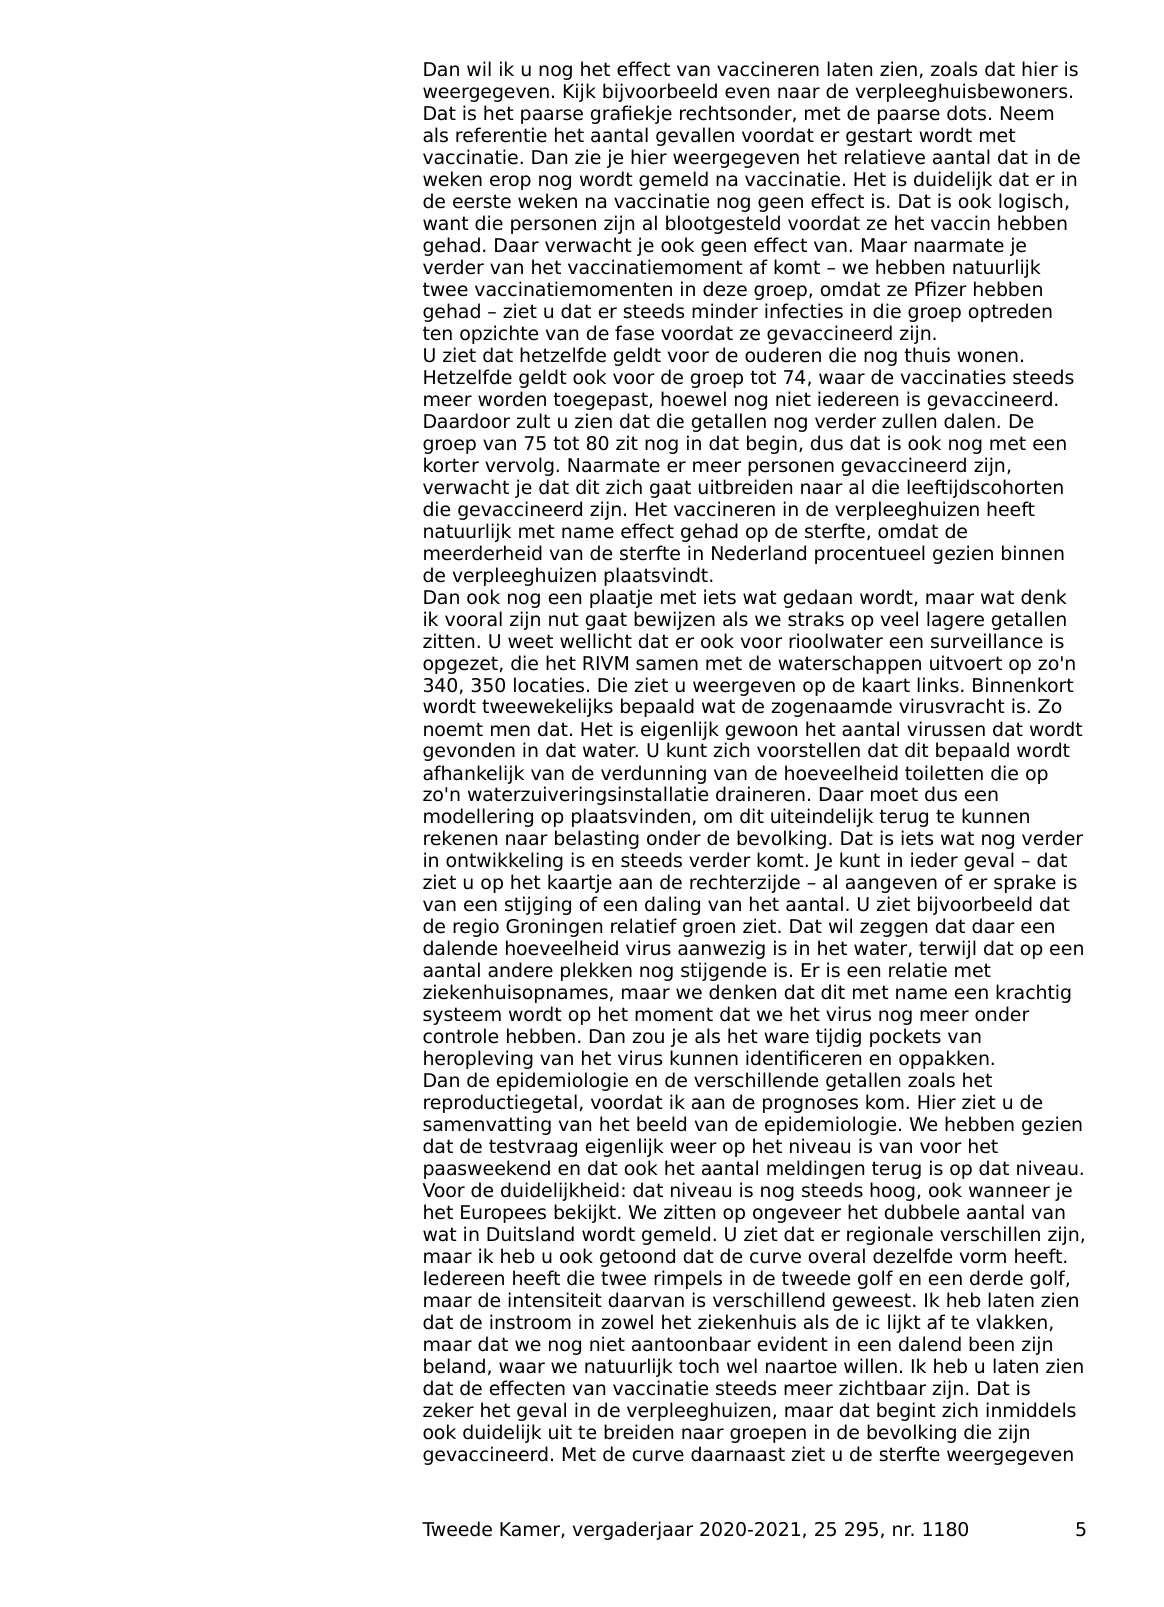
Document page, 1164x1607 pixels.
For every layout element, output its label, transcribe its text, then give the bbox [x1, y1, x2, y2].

text U ziet dat hetzelfde geldt voor de ouderen die nog thuis wonen. Hetzelfde geldt ook voor de groep tot 74, waar de vaccinaties steeds meer worden toegepast, hoewel nog niet iedereen is gevaccineerd. Daardoor zult u zien dat die getallen nog verder zullen dalen. De groep van 75 tot 80 zit nog in dat begin, dus dat is ook nog met een korter vervolg. Naarmate er meer personen gevaccineerd zijn, verwacht je dat dit zich gaat uitbreiden naar al die leeftijdscohorten die gevaccineerd zijn. Het vaccineren in de verpleeghuizen heeft natuurlijk met name effect gehad op de sterfte, omdat de meerderheid van de sterfte in Nederland procentueel gezien binnen de verpleeghuizen plaatsvindt. [422, 345, 1087, 587]
text Dan wil ik u nog het effect van vaccineren laten zien, zoals dat hier is weergegeven. Kijk bijvoorbeeld even naar de verpleeghuisbewoners. Dat is het paarse grafiekje rechtsonder, met de paarse dots. Neem als referentie het aantal gevallen voordat er gestart wordt met vaccinatie. Dan zie je hier weergegeven het relatieve aantal dat in de weken erop nog wordt gemeld na vaccinatie. Het is duidelijk dat er in de eerste weken na vaccinatie nog geen effect is. Dat is ook logisch, want die personen zijn al blootgesteld voordat ze het vaccin hebben gehad. Daar verwacht je ook geen effect van. Maar naarmate je verder van het vaccinatiemoment af komt – we hebben natuurlijk twee vaccinatiemomenten in deze groep, omdat ze Pfizer hebben gehad – ziet u dat er steeds minder infecties in die groep optreden ten opzichte van de fase voordat ze gevaccineerd zijn. [422, 59, 1087, 345]
text Dan de epidemiologie en de verschillende getallen zoals het reproductiegetal, voordat ik aan de prognoses kom. Hier ziet u de samenvatting van het beeld van de epidemiologie. We hebben gezien dat de testvraag eigenlijk weer op het niveau is van voor het paasweekend en dat ook het aantal meldingen terug is op dat niveau. Voor de duidelijkheid: dat niveau is nog steeds hoog, ook wanneer je het Europees bekijkt. We zitten op ongeveer het dubbele aantal van wat in Duitsland wordt gemeld. U ziet dat er regionale verschillen zijn, maar ik heb u ook getoond dat de curve overal dezelfde vorm heeft. Iedereen heeft die twee rimpels in de tweede golf en een derde golf, maar de intensiteit daarvan is verschillend geweest. Ik heb laten zien dat de instroom in zowel het ziekenhuis als de ic lijkt af te vlakken, maar dat we nog niet aantoonbaar evident in een dalend been zijn beland, waar we natuurlijk toch wel naartoe willen. Ik heb u laten zien dat de effecten van vaccinatie steeds meer zichtbaar zijn. Dat is zeker het geval in de verpleeghuizen, maar dat begint zich inmiddels ook duidelijk uit te breiden naar groepen in de bevolking die zijn gevaccineerd. Met de curve daarnaast ziet u de sterfte weergegeven [422, 1070, 1087, 1466]
text Dan ook nog een plaatje met iets wat gedaan wordt, maar wat denk ik vooral zijn nut gaat bewijzen als we straks op veel lagere getallen zitten. U weet wellicht dat er ook voor rioolwater een surveillance is opgezet, die het RIVM samen met de waterschappen uitvoert op zo'n 340, 350 locaties. Die ziet u weergeven op de kaart links. Binnenkort wordt tweewekelijks bepaald wat de zogenaamde virusvracht is. Zo noemt men dat. Het is eigenlijk gewoon het aantal virussen dat wordt gevonden in dat water. U kunt zich voorstellen dat dit bepaald wordt afhankelijk van de verdunning van de hoeveelheid toiletten die op zo'n waterzuiveringsinstallatie draineren. Daar moet dus een modellering op plaatsvinden, om dit uiteindelijk terug te kunnen rekenen naar belasting onder de bevolking. Dat is iets wat nog verder in ontwikkeling is en steeds verder komt. Je kunt in ieder geval – dat ziet u op het kaartje aan de rechterzijde – al aangeven of er sprake is van een stijging of een daling van het aantal. U ziet bijvoorbeeld dat de regio Groningen relatief groen ziet. Dat wil zeggen dat daar een dalende hoeveelheid virus aanwezig is in het water, terwijl dat op een aantal andere plekken nog stijgende is. Er is een relatie met ziekenhuisopnames, maar we denken dat dit met name een krachtig systeem wordt op het moment dat we het virus nog meer onder controle hebben. Dan zou je als het ware tijdig pockets van heropleving van het virus kunnen identificeren en oppakken. [422, 587, 1087, 1070]
